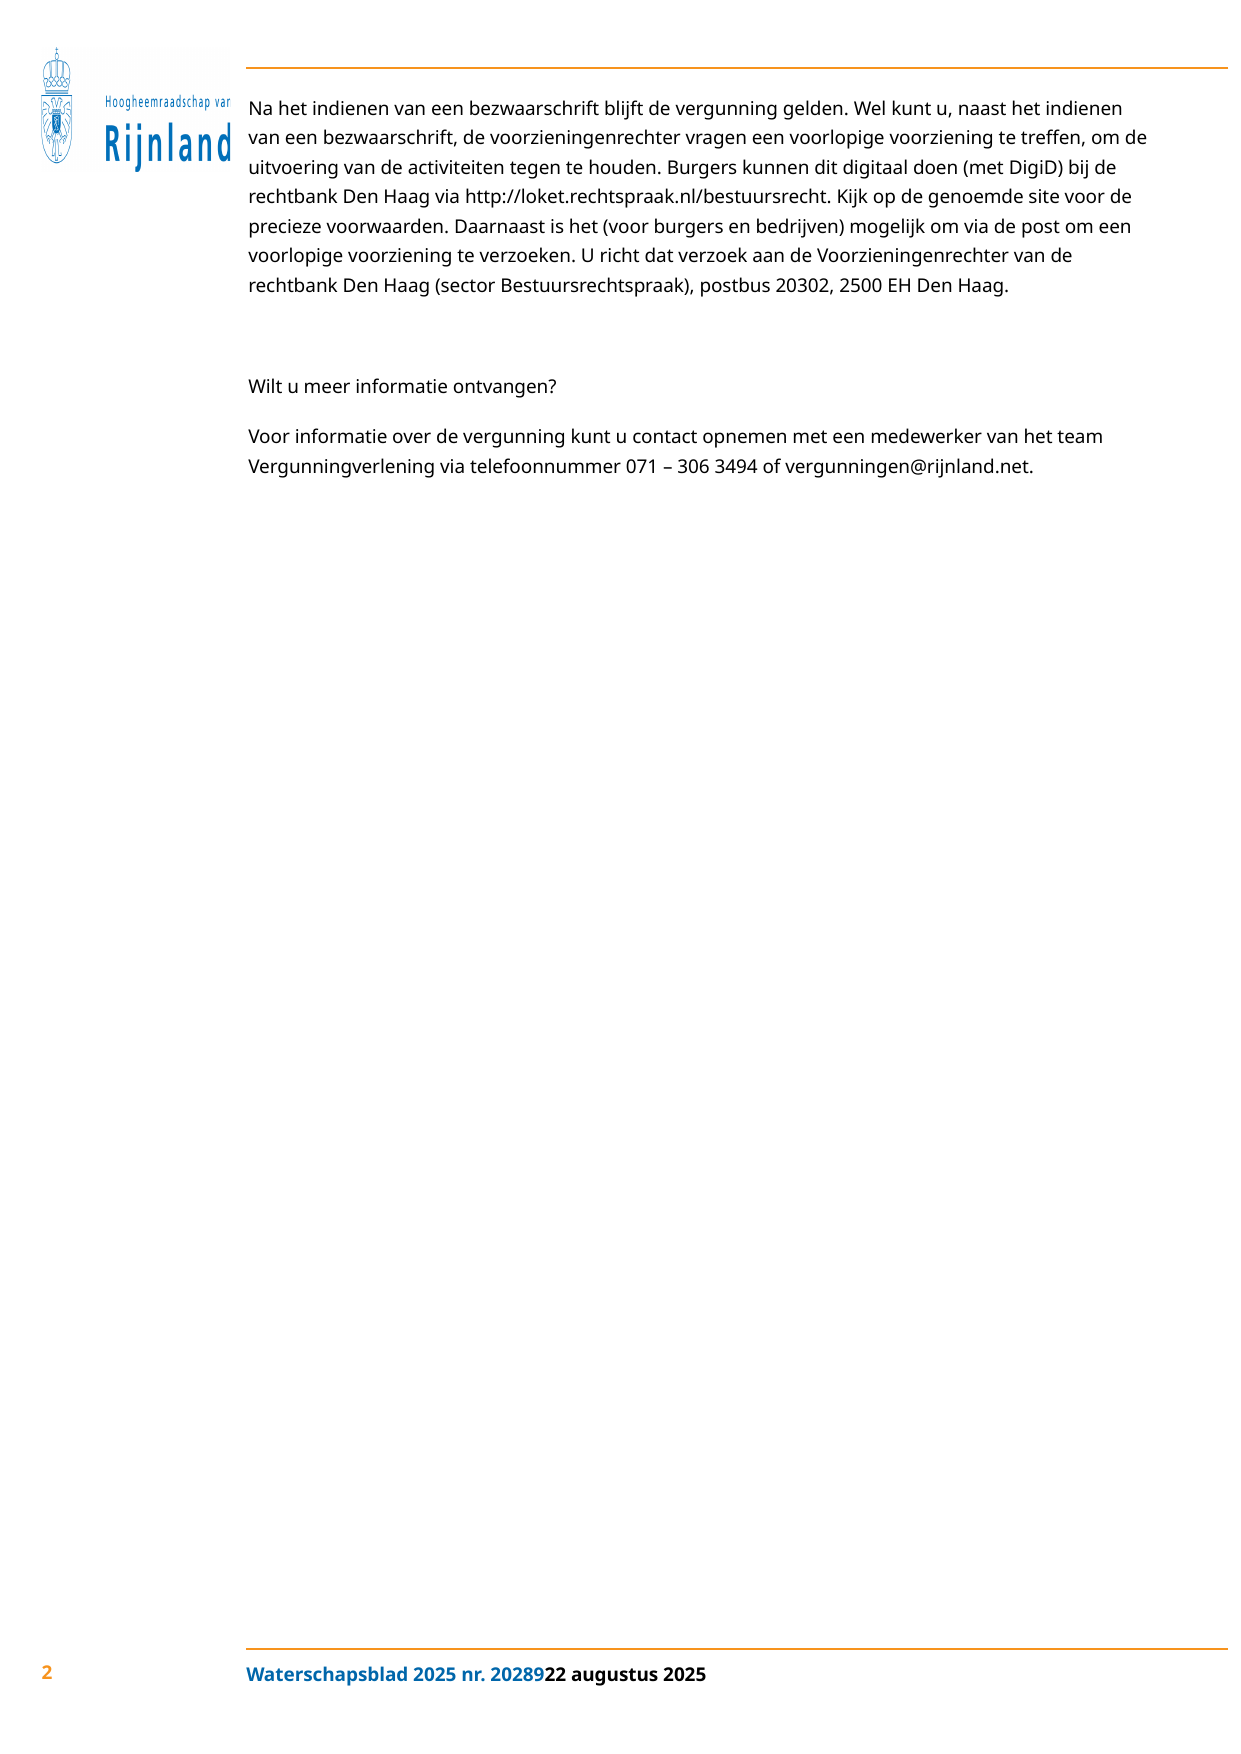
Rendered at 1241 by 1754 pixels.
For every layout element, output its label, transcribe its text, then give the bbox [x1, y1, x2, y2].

text Wilt u meer informatie ontvangen? [248, 373, 1152, 399]
text Voor informatie over de vergunning kunt u contact opnemen met een medewerker van het team Vergunningverlening via telefoonnummer 071 – 306 3494 of vergunningen@rijnland.net. [248, 423, 1152, 479]
picture [41, 47, 231, 172]
text Na het indienen van een bezwaarschrift blijft de vergunning gelden. Wel kunt u, naast het indienen van een bezwaarschrift, de voorzieningenrechter vragen een voorlopige voorziening te treffen, om de uitvoering van de activiteiten tegen te houden. Burgers kunnen dit digitaal doen (met DigiD) bij de rechtbank Den Haag via http://loket.rechtspraak.nl/bestuursrecht. Kijk op de genoemde site voor de precieze voorwaarden. Daarnaast is het (voor burgers en bedrijven) mogelijk om via de post om een voorlopige voorziening te verzoeken. U richt dat verzoek aan de Voorzieningenrechter van de rechtbank Den Haag (sector Bestuursrechtspraak), postbus 20302, 2500 EH Den Haag. [248, 95, 1152, 298]
